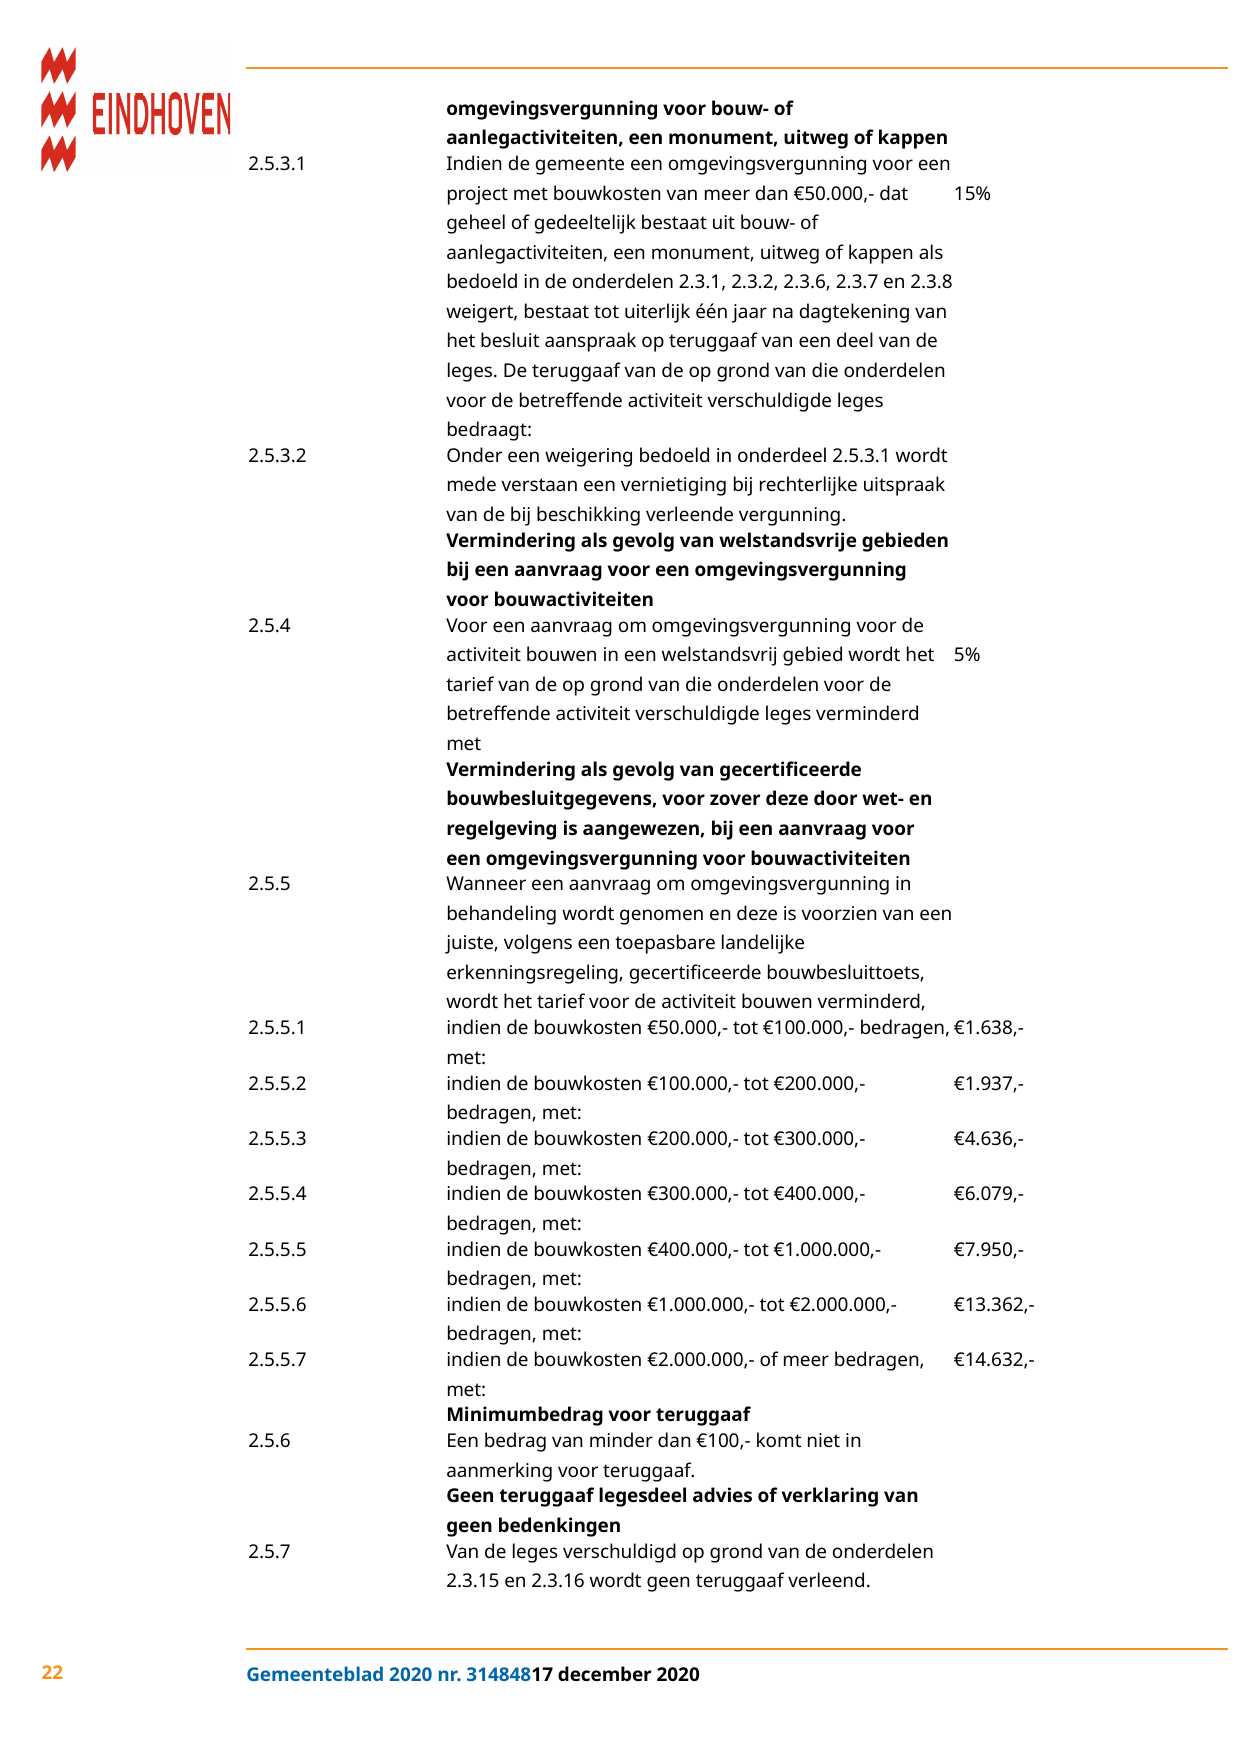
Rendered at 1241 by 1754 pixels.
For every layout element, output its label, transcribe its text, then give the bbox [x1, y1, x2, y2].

table_cell €7.950,- [954, 1236, 1152, 1291]
table_cell [954, 527, 1152, 612]
table_cell [954, 1538, 1152, 1593]
table_cell 5% [954, 612, 1152, 756]
table_cell 2.5.4 [248, 612, 446, 756]
table_cell omgevingsvergunning voor bouw- of aanlegactiviteiten, een monument, uitweg of kappen [446, 95, 954, 150]
table_cell 2.5.7 [248, 1538, 446, 1593]
table_cell Geen teruggaaf legesdeel advies of verklaring van geen bedenkingen [446, 1483, 954, 1538]
table_cell €1.937,- [954, 1070, 1152, 1125]
table_cell 2.5.5.3 [248, 1125, 446, 1180]
table_cell [248, 1483, 446, 1538]
table_cell Van de leges verschuldigd op grond van de onderdelen 2.3.15 en 2.3.16 wordt geen teruggaaf verleend. [446, 1538, 954, 1593]
table_cell €1.638,- [954, 1015, 1152, 1070]
table_cell 2.5.6 [248, 1428, 446, 1483]
table_cell 2.5.5.7 [248, 1346, 446, 1402]
table_cell indien de bouwkosten €2.000.000,- of meer bedragen, met: [446, 1346, 954, 1402]
table_cell indien de bouwkosten €300.000,- tot €400.000,- bedragen, met: [446, 1180, 954, 1236]
table_cell indien de bouwkosten €50.000,- tot €100.000,- bedragen, met: [446, 1015, 954, 1070]
table_cell [248, 95, 446, 150]
table_cell 2.5.5.6 [248, 1291, 446, 1346]
table_cell indien de bouwkosten €200.000,- tot €300.000,- bedragen, met: [446, 1125, 954, 1180]
table_cell [954, 1402, 1152, 1427]
table_cell indien de bouwkosten €100.000,- tot €200.000,- bedragen, met: [446, 1070, 954, 1125]
table_cell 2.5.5.2 [248, 1070, 446, 1125]
table_cell [954, 442, 1152, 527]
table_cell Onder een weigering bedoeld in onderdeel 2.5.3.1 wordt mede verstaan een vernietiging bij rechterlijke uitspraak van de bij beschikking verleende vergunning. [446, 442, 954, 527]
table_cell [248, 756, 446, 870]
picture [41, 47, 231, 172]
table_cell €4.636,- [954, 1125, 1152, 1180]
table_cell 2.5.5.1 [248, 1015, 446, 1070]
table_cell Vermindering als gevolg van gecertificeerde bouwbesluitgegevens, voor zover deze door wet- en regelgeving is aangewezen, bij een aanvraag voor een omgevingsvergunning voor bouwactiviteiten [446, 756, 954, 870]
table_cell [954, 756, 1152, 870]
table_cell [954, 1428, 1152, 1483]
table_cell Wanneer een aanvraag om omgevingsvergunning in behandeling wordt genomen en deze is voorzien van een juiste, volgens een toepasbare landelijke erkenningsregeling, gecertificeerde bouwbesluittoets, wordt het tarief voor de activiteit bouwen verminderd, [446, 870, 954, 1014]
table_cell Indien de gemeente een omgevingsvergunning voor een project met bouwkosten van meer dan €50.000,- dat geheel of gedeeltelijk bestaat uit bouw- of aanlegactiviteiten, een monument, uitweg of kappen als bedoeld in de onderdelen 2.3.1, 2.3.2, 2.3.6, 2.3.7 en 2.3.8 weigert, bestaat tot uiterlijk één jaar na dagtekening van het besluit aanspraak op teruggaaf van een deel van de leges. De teruggaaf van de op grond van die onderdelen voor de betreffende activiteit verschuldigde leges bedraagt: [446, 150, 954, 442]
table_cell €14.632,- [954, 1346, 1152, 1402]
table_cell €6.079,- [954, 1180, 1152, 1236]
table_cell [954, 870, 1152, 1014]
table_cell [248, 527, 446, 612]
table_cell [954, 95, 1152, 150]
table_cell indien de bouwkosten €400.000,- tot €1.000.000,- bedragen, met: [446, 1236, 954, 1291]
table_cell [248, 1402, 446, 1427]
table_cell Vermindering als gevolg van welstandsvrije gebieden bij een aanvraag voor een omgevingsvergunning voor bouwactiviteiten [446, 527, 954, 612]
table_cell Voor een aanvraag om omgevingsvergunning voor de activiteit bouwen in een welstandsvrij gebied wordt het tarief van de op grond van die onderdelen voor de betreffende activiteit verschuldigde leges verminderd met [446, 612, 954, 756]
table_cell 2.5.5 [248, 870, 446, 1014]
table_cell indien de bouwkosten €1.000.000,- tot €2.000.000,- bedragen, met: [446, 1291, 954, 1346]
table_cell 2.5.5.5 [248, 1236, 446, 1291]
table_cell 2.5.3.2 [248, 442, 446, 527]
table_cell €13.362,- [954, 1291, 1152, 1346]
table_cell 2.5.5.4 [248, 1180, 446, 1236]
table_cell Een bedrag van minder dan €100,- komt niet in aanmerking voor teruggaaf. [446, 1428, 954, 1483]
table_cell Minimumbedrag voor teruggaaf [446, 1402, 954, 1427]
table_cell 2.5.3.1 [248, 150, 446, 442]
table_cell 15% [954, 150, 1152, 442]
table_cell [954, 1483, 1152, 1538]
